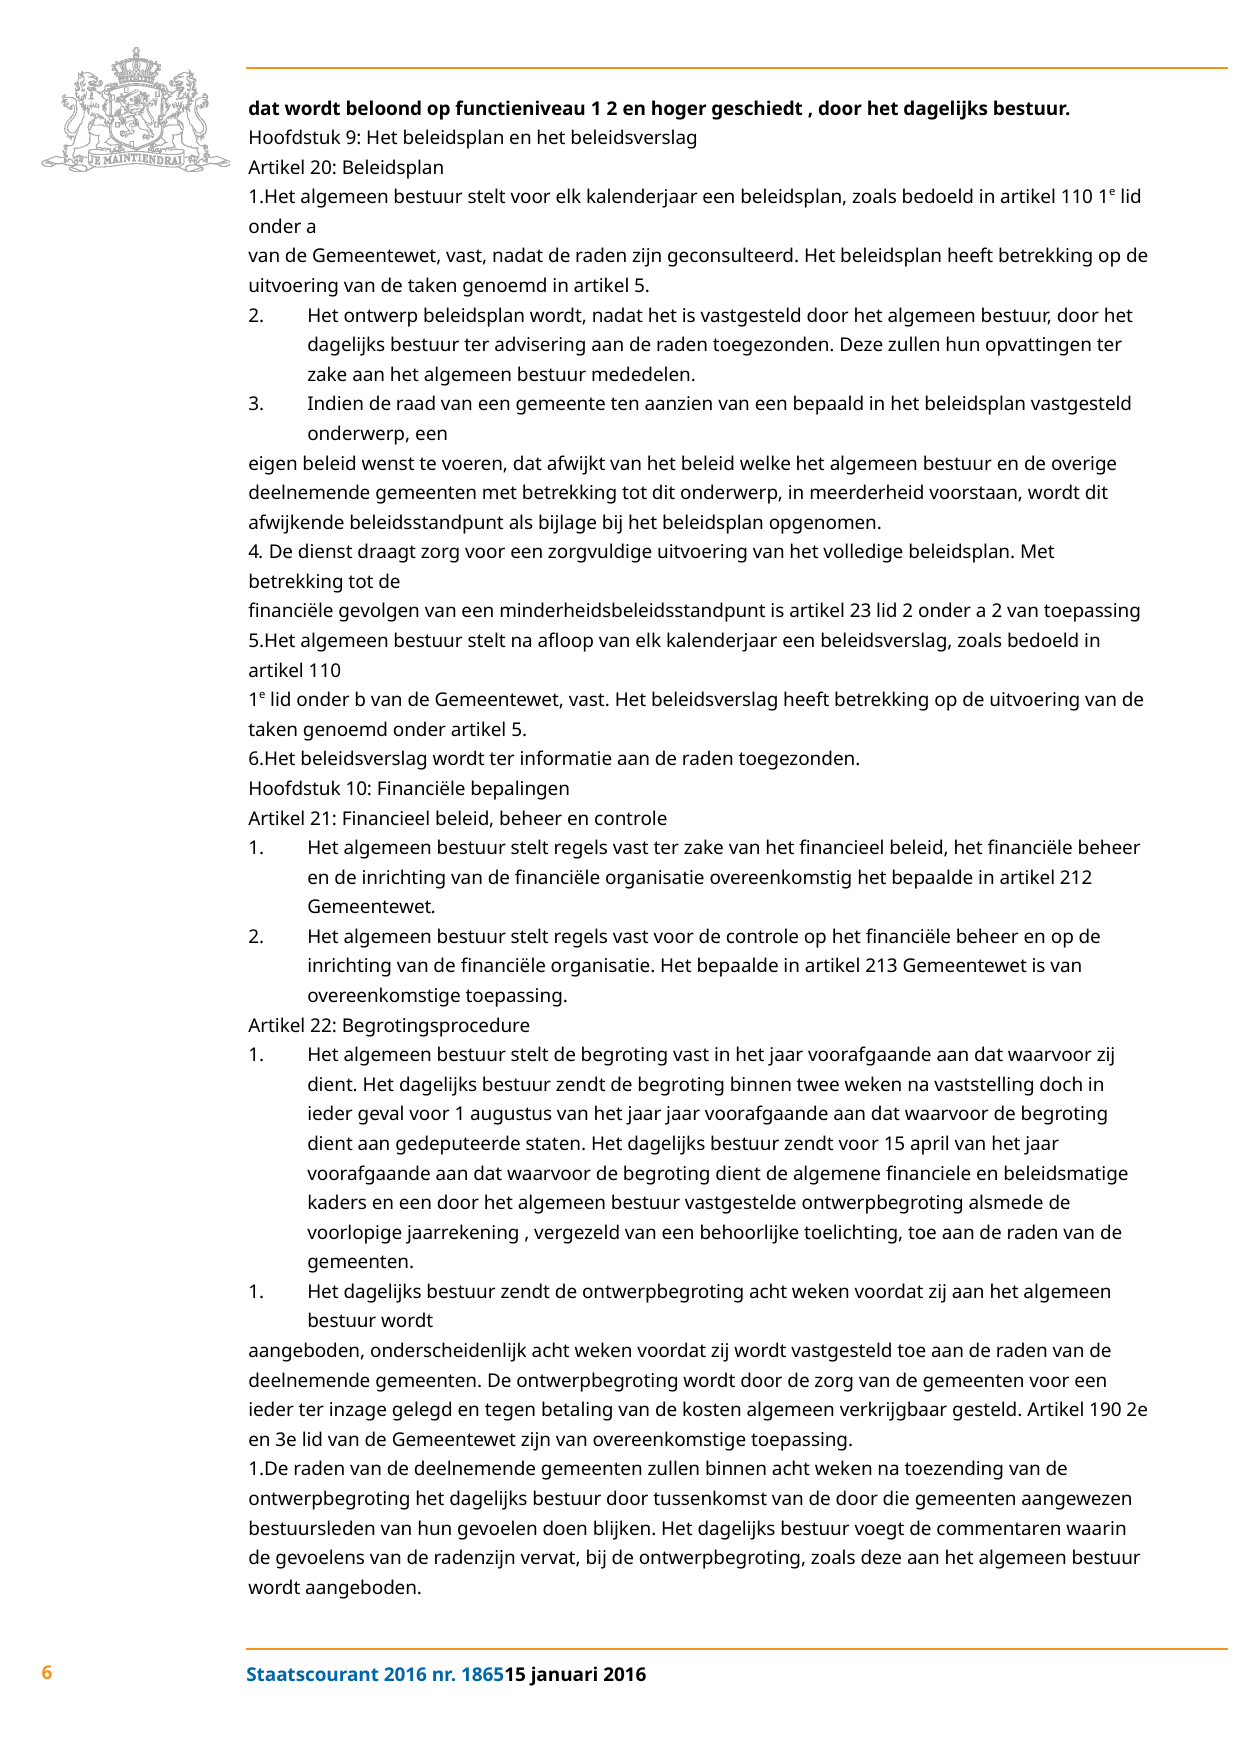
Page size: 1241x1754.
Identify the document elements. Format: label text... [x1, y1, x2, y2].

list Het dagelijks bestuur zendt de ontwerpbegroting acht weken voordat zij aan het algemeen bestuur wordt [248, 1278, 1152, 1333]
list Indien de raad van een gemeente ten aanzien van een bepaald in het beleidsplan vastgesteld onderwerp, een [248, 391, 1152, 446]
text Hoofdstuk 9: Het beleidsplan en het beleidsverslag [248, 124, 1152, 150]
text Artikel 21: Financieel beleid, beheer en controle [248, 805, 1152, 831]
text van de Gemeentewet, vast, nadat de raden zijn geconsulteerd. Het beleidsplan heeft betrekking op de uitvoering van de taken genoemd in artikel 5. [248, 243, 1152, 298]
text Hoofdstuk 10: Financiële bepalingen [248, 775, 1152, 801]
picture [41, 47, 231, 172]
list Het algemeen bestuur stelt de begroting vast in het jaar voorafgaande aan dat waarvoor zij dient. Het dagelijks bestuur zendt de begroting binnen twee weken na vaststelling doch in ieder geval voor 1 augustus van het jaar jaar voorafgaande aan dat waarvoor de begroting dient aan gedeputeerde staten. Het dagelijks bestuur zendt voor 15 april van het jaar voorafgaande aan dat waarvoor de begroting dient de algemene financiele en beleidsmatige kaders en een door het algemeen bestuur vastgestelde ontwerpbegroting alsmede de voorlopige jaarrekening , vergezeld van een behoorlijke toelichting, toe aan de raden van de gemeenten. [248, 1041, 1152, 1274]
text 5.Het algemeen bestuur stelt na afloop van elk kalenderjaar een beleidsverslag, zoals bedoeld in artikel 110 [248, 627, 1152, 683]
list Het algemeen bestuur stelt regels vast ter zake van het financieel beleid, het financiële beheer en de inrichting van de financiële organisatie overeenkomstig het bepaalde in artikel 212 Gemeentewet. [248, 834, 1152, 919]
text financiële gevolgen van een minderheidsbeleidsstandpunt is artikel 23 lid 2 onder a 2 van toepassing [248, 598, 1152, 623]
text 4. De dienst draagt zorg voor een zorgvuldige uitvoering van het volledige beleidsplan. Met betrekking tot de [248, 538, 1152, 594]
text Artikel 22: Begrotingsprocedure [248, 1012, 1152, 1038]
text 1.De raden van de deelnemende gemeenten zullen binnen acht weken na toezending van de [248, 1456, 1152, 1481]
text 1.Het algemeen bestuur stelt voor elk kalenderjaar een beleidsplan, zoals bedoeld in artikel 110 1e lid onder a [248, 183, 1152, 239]
text dat wordt beloond op functieniveau 1 2 en hoger geschiedt , door het dagelijks bestuur. [248, 95, 1152, 121]
list Het algemeen bestuur stelt regels vast voor de controle op het financiële beheer en op de inrichting van de financiële organisatie. Het bepaalde in artikel 213 Gemeentewet is van overeenkomstige toepassing. [248, 923, 1152, 1008]
text aangeboden, onderscheidenlijk acht weken voordat zij wordt vastgesteld toe aan de raden van de deelnemende gemeenten. De ontwerpbegroting wordt door de zorg van de gemeenten voor een ieder ter inzage gelegd en tegen betaling van de kosten algemeen verkrijgbaar gesteld. Artikel 190 2e en 3e lid van de Gemeentewet zijn van overeenkomstige toepassing. [248, 1337, 1152, 1452]
text eigen beleid wenst te voeren, dat afwijkt van het beleid welke het algemeen bestuur en de overige deelnemende gemeenten met betrekking tot dit onderwerp, in meerderheid voorstaan, wordt dit afwijkende beleidsstandpunt als bijlage bij het beleidsplan opgenomen. [248, 450, 1152, 535]
list Het ontwerp beleidsplan wordt, nadat het is vastgesteld door het algemeen bestuur, door het dagelijks bestuur ter advisering aan de raden toegezonden. Deze zullen hun opvattingen ter zake aan het algemeen bestuur mededelen. [248, 302, 1152, 387]
text ontwerpbegroting het dagelijks bestuur door tussenkomst van de door die gemeenten aangewezen bestuursleden van hun gevoelen doen blijken. Het dagelijks bestuur voegt de commentaren waarin de gevoelens van de radenzijn vervat, bij de ontwerpbegroting, zoals deze aan het algemeen bestuur wordt aangeboden. [248, 1485, 1152, 1600]
text 6.Het beleidsverslag wordt ter informatie aan de raden toegezonden. [248, 746, 1152, 771]
text 1e lid onder b van de Gemeentewet, vast. Het beleidsverslag heeft betrekking op de uitvoering van de taken genoemd onder artikel 5. [248, 686, 1152, 742]
text Artikel 20: Beleidsplan [248, 154, 1152, 180]
